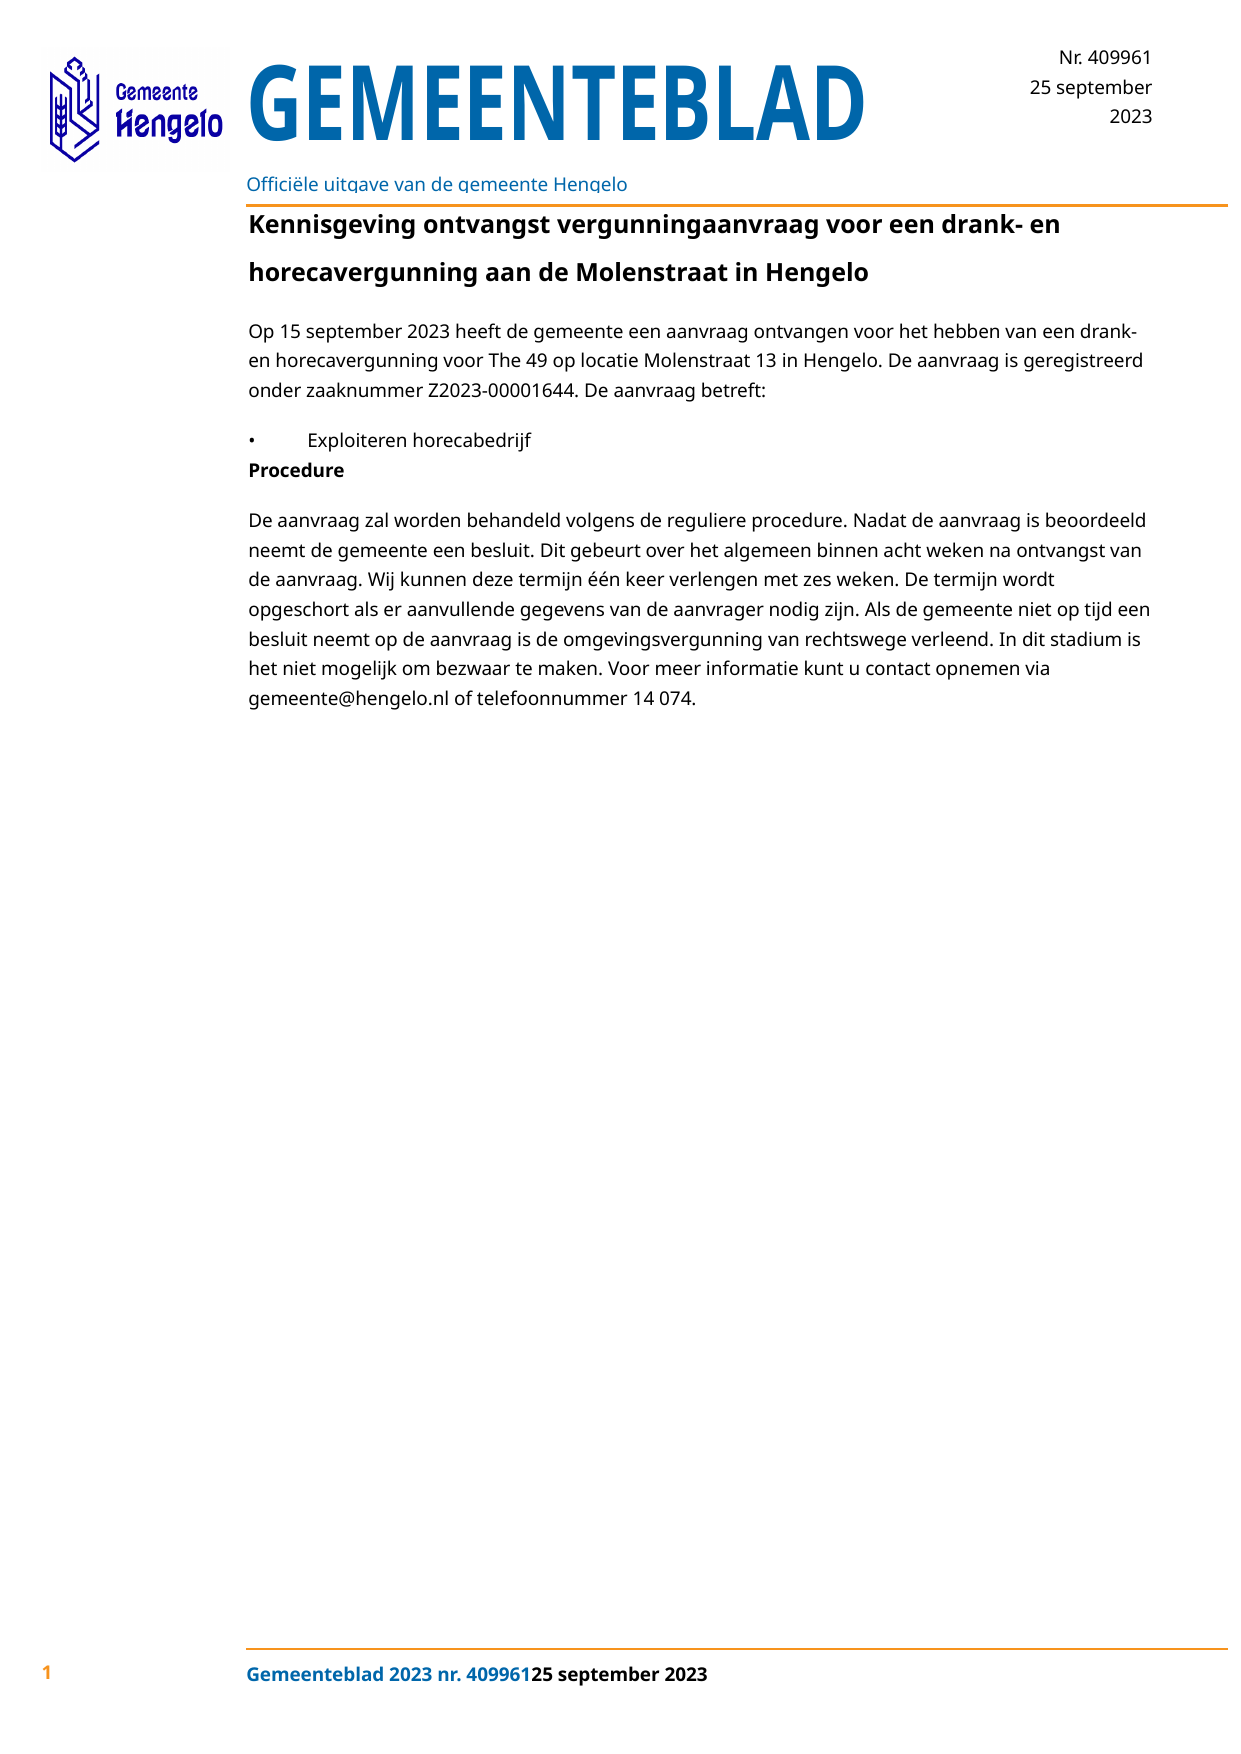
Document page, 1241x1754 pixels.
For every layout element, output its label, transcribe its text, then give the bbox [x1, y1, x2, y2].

picture [41, 47, 231, 172]
text Procedure [248, 457, 1152, 483]
list Exploiteren horecabedrijf [248, 427, 1152, 453]
text De aanvraag zal worden behandeld volgens de reguliere procedure. Nadat de aanvraag is beoordeeld neemt de gemeente een besluit. Dit gebeurt over het algemeen binnen acht weken na ontvangst van de aanvraag. Wij kunnen deze termijn één keer verlengen met zes weken. De termijn wordt opgeschort als er aanvullende gegevens van de aanvrager nodig zijn. Als de gemeente niet op tijd een besluit neemt op de aanvraag is de omgevingsvergunning van rechtswege verleend. In dit stadium is het niet mogelijk om bezwaar te maken. Voor meer informatie kunt u contact opnemen via gemeente@hengelo.nl of telefoonnummer 14 074. [248, 507, 1152, 711]
text Kennisgeving ontvangst vergunningaanvraag voor een drank- en horecavergunning aan de Molenstraat in Hengelo [248, 207, 1152, 288]
text Op 15 september 2023 heeft de gemeente een aanvraag ontvangen voor het hebben van een drank- en horecavergunning voor The 49 op locatie Molenstraat 13 in Hengelo. De aanvraag is geregistreerd onder zaaknummer Z2023-00001644. De aanvraag betreft: [248, 318, 1152, 403]
